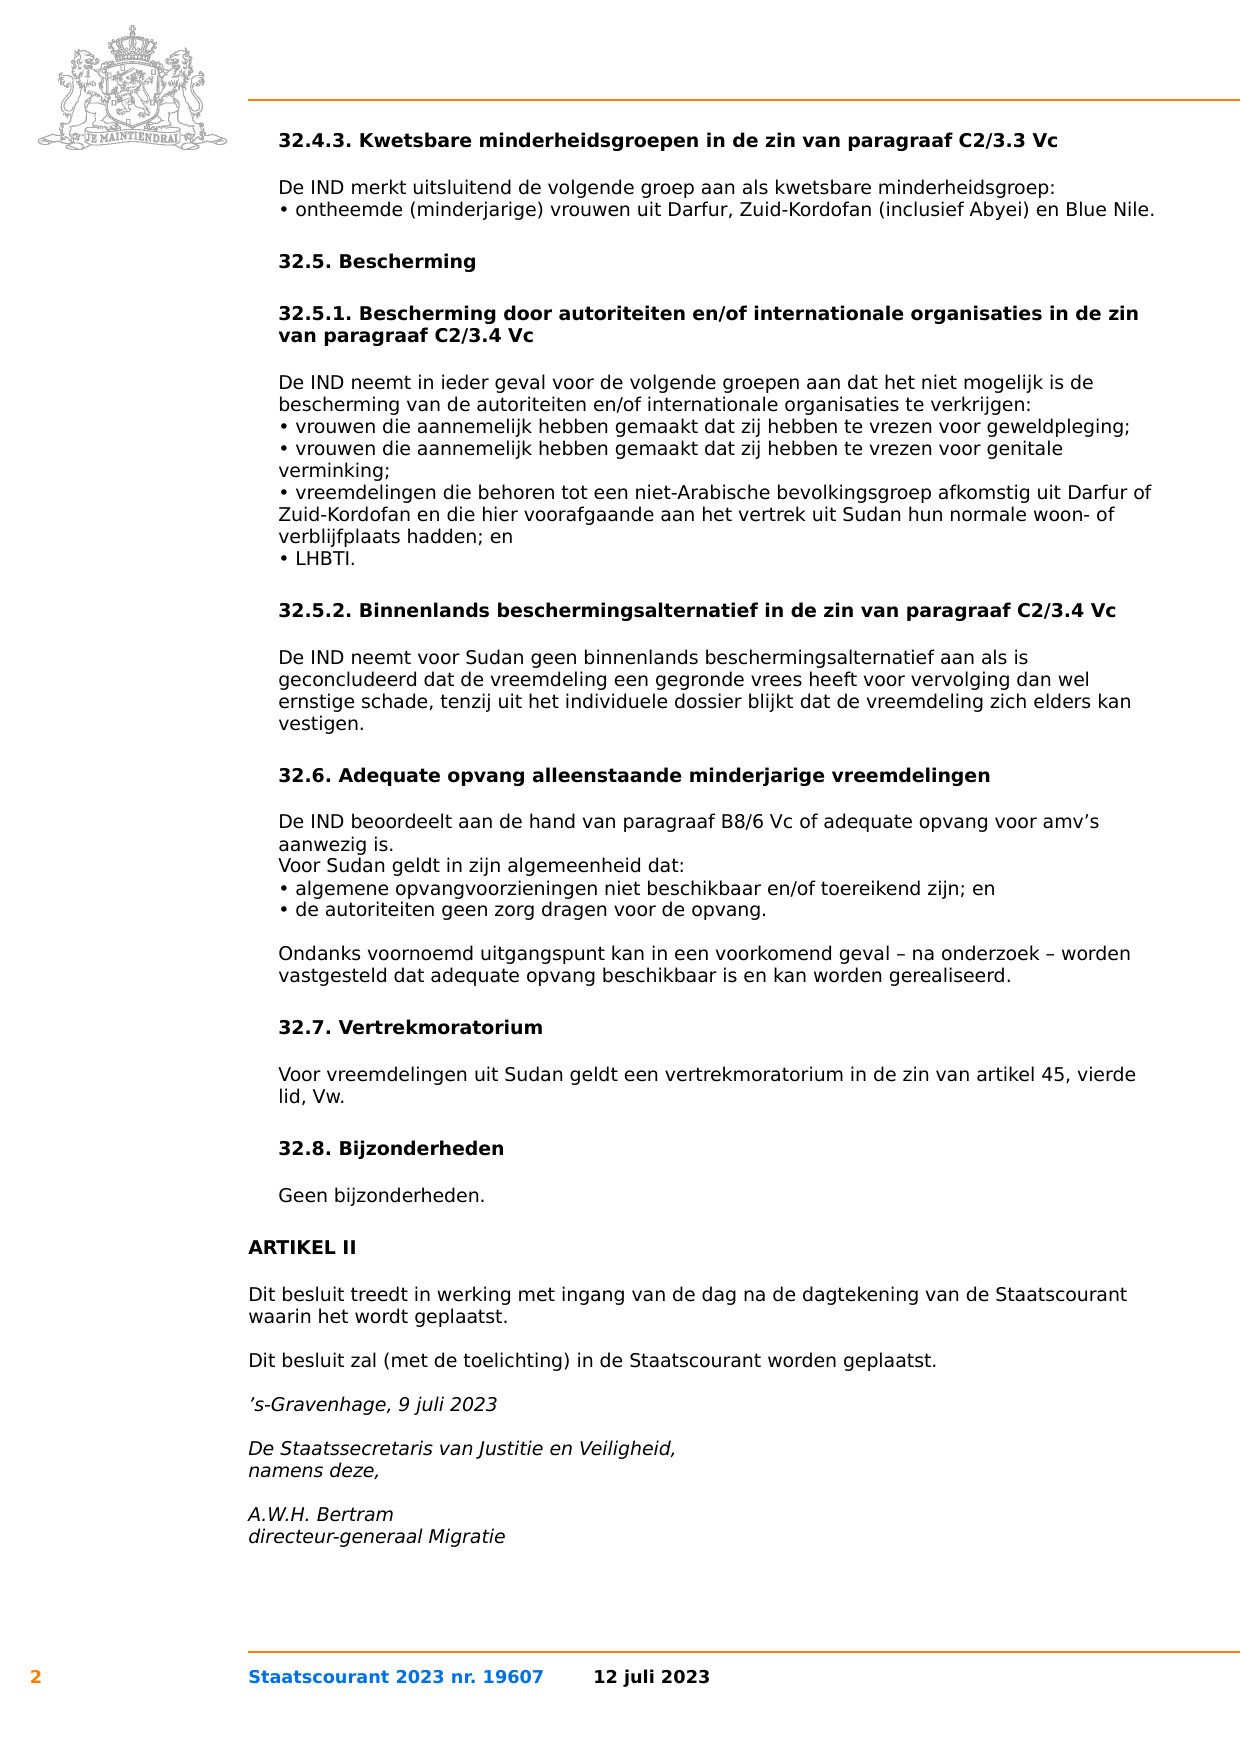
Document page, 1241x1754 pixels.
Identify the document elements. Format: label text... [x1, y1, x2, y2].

text Dit besluit treedt in werking met ingang van de dag na de dagtekening van de Staatscourant waarin het wordt geplaatst. [248, 1284, 1163, 1328]
subtitle 32.5. Bescherming [278, 251, 1163, 273]
text De IND neemt voor Sudan geen binnenlands beschermingsalternatief aan als is geconcludeerd dat de vreemdeling een gegronde vrees heeft voor vervolging dan wel ernstige schade, tenzij uit het individuele dossier blijkt dat de vreemdeling zich elders kan vestigen. [278, 647, 1163, 734]
subtitle 32.4.3. Kwetsbare minderheidsgroepen in de zin van paragraaf C2/3.3 Vc [278, 130, 1163, 152]
text Ondanks voornoemd uitgangspunt kan in een voorkomend geval – na onderzoek – worden vastgesteld dat adequate opvang beschikbaar is en kan worden gerealiseerd. [278, 943, 1163, 987]
text • de autoriteiten geen zorg dragen voor de opvang. [278, 899, 1163, 921]
text • LHBTI. [278, 548, 1163, 569]
subtitle 32.8. Bijzonderheden [278, 1138, 1163, 1160]
text Geen bijzonderheden. [278, 1185, 1163, 1207]
subtitle 32.5.1. Bescherming door autoriteiten en/of internationale organisaties in de zin van paragraaf C2/3.4 Vc [278, 303, 1163, 347]
text Voor vreemdelingen uit Sudan geldt een vertrekmoratorium in de zin van artikel 45, vierde lid, Vw. [278, 1064, 1163, 1108]
subtitle 32.5.2. Binnenlands beschermingsalternatief in de zin van paragraaf C2/3.4 Vc [278, 599, 1163, 622]
text ’s-Gravenhage, 9 juli 2023 [248, 1394, 1163, 1416]
text De IND beoordeelt aan de hand van paragraaf B8/6 Vc of adequate opvang voor amv’s aanwezig is. [278, 811, 1163, 855]
subtitle 32.6. Adequate opvang alleenstaande minderjarige vreemdelingen [278, 764, 1163, 786]
subtitle ARTIKEL II [248, 1237, 1163, 1259]
text • algemene opvangvoorzieningen niet beschikbaar en/of toereikend zijn; en [278, 877, 1163, 899]
text • vreemdelingen die behoren tot een niet-Arabische bevolkingsgroep afkomstig uit Darfur of Zuid-Kordofan en die hier voorafgaande aan het vertrek uit Sudan hun normale woon- of verblijfplaats hadden; en [278, 482, 1163, 548]
text • ontheemde (minderjarige) vrouwen uit Darfur, Zuid-Kordofan (inclusief Abyei) en Blue Nile. [278, 199, 1163, 221]
text Voor Sudan geldt in zijn algemeenheid dat: [278, 855, 1163, 877]
picture [38, 25, 227, 150]
text Dit besluit zal (met de toelichting) in de Staatscourant worden geplaatst. [248, 1350, 1163, 1372]
text De Staatssecretaris van Justitie en Veiligheid, namens deze, A.W.H. Bertram directeur-generaal Migratie [248, 1438, 1163, 1547]
text De IND neemt in ieder geval voor de volgende groepen aan dat het niet mogelijk is de bescherming van de autoriteiten en/of internationale organisaties te verkrijgen: [278, 372, 1163, 416]
subtitle 32.7. Vertrekmoratorium [278, 1017, 1163, 1039]
text • vrouwen die aannemelijk hebben gemaakt dat zij hebben te vrezen voor genitale verminking; [278, 438, 1163, 482]
text • vrouwen die aannemelijk hebben gemaakt dat zij hebben te vrezen voor geweldpleging; [278, 416, 1163, 438]
text De IND merkt uitsluitend de volgende groep aan als kwetsbare minderheidsgroep: [278, 177, 1163, 199]
